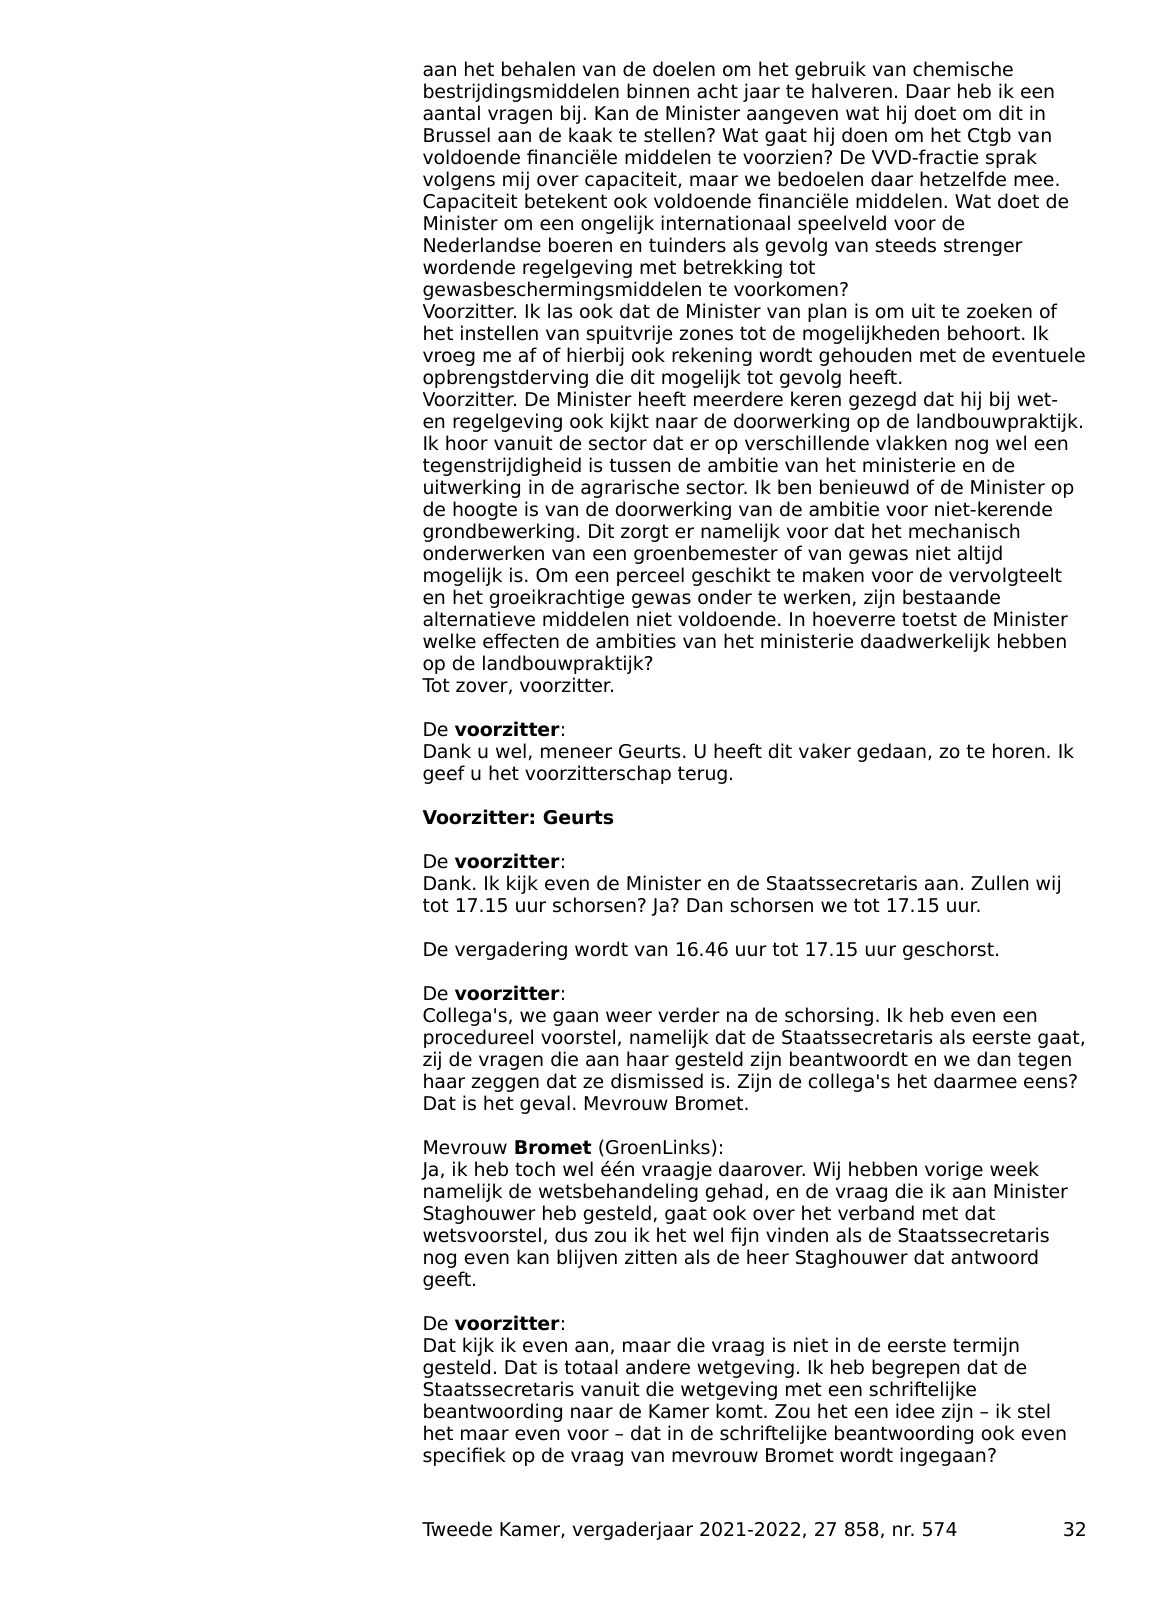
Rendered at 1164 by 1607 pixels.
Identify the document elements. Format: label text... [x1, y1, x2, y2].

text Voorzitter. De Minister heeft meerdere keren gezegd dat hij bij wet- en regelgeving ook kijkt naar de doorwerking op de landbouwpraktijk. Ik hoor vanuit de sector dat er op verschillende vlakken nog wel een tegenstrijdigheid is tussen de ambitie van het ministerie en de uitwerking in de agrarische sector. Ik ben benieuwd of de Minister op de hoogte is van de doorwerking van de ambitie voor niet-kerende grondbewerking. Dit zorgt er namelijk voor dat het mechanisch onderwerken van een groenbemester of van gewas niet altijd mogelijk is. Om een perceel geschikt te maken voor de vervolgteelt en het groeikrachtige gewas onder te werken, zijn bestaande alternatieve middelen niet voldoende. In hoeverre toetst de Minister welke effecten de ambities van het ministerie daadwerkelijk hebben op de landbouwpraktijk? [422, 389, 1087, 674]
text Collega's, we gaan weer verder na de schorsing. Ik heb even een procedureel voorstel, namelijk dat de Staatssecretaris als eerste gaat, zij de vragen die aan haar gesteld zijn beantwoordt en we dan tegen haar zeggen dat ze dismissed is. Zijn de collega's het daarmee eens? Dat is het geval. Mevrouw Bromet. [422, 1005, 1087, 1115]
text De vergadering wordt van 16.46 uur tot 17.15 uur geschorst. [422, 939, 1087, 961]
text Ja, ik heb toch wel één vraagje daarover. Wij hebben vorige week namelijk de wetsbehandeling gehad, en de vraag die ik aan Minister Staghouwer heb gesteld, gaat ook over het verband met dat wetsvoorstel, dus zou ik het wel fijn vinden als de Staatssecretaris nog even kan blijven zitten als de heer Staghouwer dat antwoord geeft. [422, 1159, 1087, 1291]
text Tot zover, voorzitter. [422, 674, 1087, 696]
text aan het behalen van de doelen om het gebruik van chemische bestrijdingsmiddelen binnen acht jaar te halveren. Daar heb ik een aantal vragen bij. Kan de Minister aangeven wat hij doet om dit in Brussel aan de kaak te stellen? Wat gaat hij doen om het Ctgb van voldoende financiële middelen te voorzien? De VVD-fractie sprak volgens mij over capaciteit, maar we bedoelen daar hetzelfde mee. Capaciteit betekent ook voldoende financiële middelen. Wat doet de Minister om een ongelijk internationaal speelveld voor de Nederlandse boeren en tuinders als gevolg van steeds strenger wordende regelgeving met betrekking tot gewasbeschermingsmiddelen te voorkomen? [422, 59, 1087, 301]
text Dank. Ik kijk even de Minister en de Staatssecretaris aan. Zullen wij tot 17.15 uur schorsen? Ja? Dan schorsen we tot 17.15 uur. [422, 873, 1087, 917]
text De voorzitter: [422, 1313, 1087, 1335]
subtitle Voorzitter: Geurts [422, 807, 1087, 829]
text Dat kijk ik even aan, maar die vraag is niet in de eerste termijn gesteld. Dat is totaal andere wetgeving. Ik heb begrepen dat de Staatssecretaris vanuit die wetgeving met een schriftelijke beantwoording naar de Kamer komt. Zou het een idee zijn – ik stel het maar even voor – dat in de schriftelijke beantwoording ook even specifiek op de vraag van mevrouw Bromet wordt ingegaan? [422, 1335, 1087, 1467]
text De voorzitter: [422, 719, 1087, 741]
text De voorzitter: [422, 983, 1087, 1005]
text Voorzitter. Ik las ook dat de Minister van plan is om uit te zoeken of het instellen van spuitvrije zones tot de mogelijkheden behoort. Ik vroeg me af of hierbij ook rekening wordt gehouden met de eventuele opbrengstderving die dit mogelijk tot gevolg heeft. [422, 301, 1087, 389]
text Mevrouw Bromet (GroenLinks): [422, 1137, 1087, 1159]
text De voorzitter: [422, 851, 1087, 873]
text Dank u wel, meneer Geurts. U heeft dit vaker gedaan, zo te horen. Ik geef u het voorzitterschap terug. [422, 741, 1087, 784]
